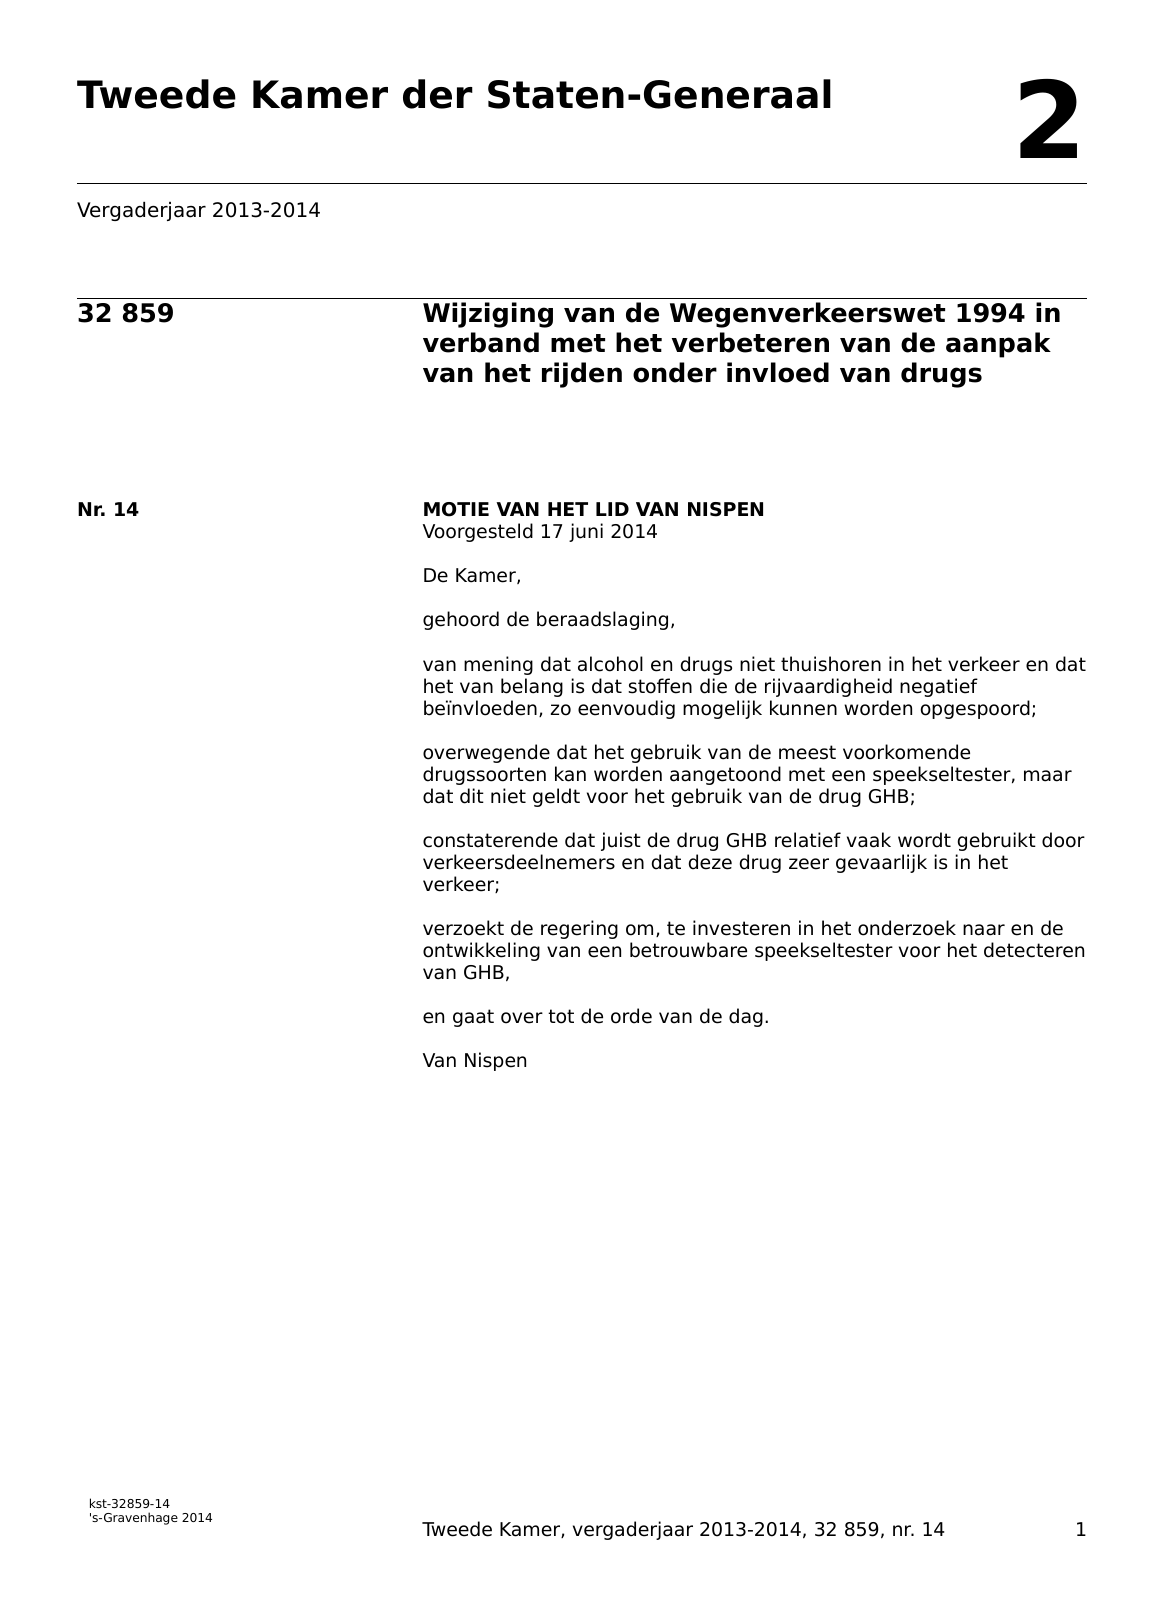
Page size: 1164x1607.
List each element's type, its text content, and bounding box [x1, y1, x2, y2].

text en gaat over tot de orde van de dag. [422, 1006, 1087, 1028]
subtitle 32 859 Wijziging van de Wegenverkeerswet 1994 in verband met het verbeteren van de aanpak van het rijden onder invloed van drugs [77, 299, 1087, 388]
text constaterende dat juist de drug GHB relatief vaak wordt gebruikt door verkeersdeelnemers en dat deze drug zeer gevaarlijk is in het verkeer; [422, 830, 1087, 896]
text De Kamer, [422, 565, 1087, 587]
table_header Tweede Kamer der Staten-Generaal [77, 59, 886, 183]
text kst-32859-14 [88, 1497, 323, 1511]
table_header 2 [886, 59, 1087, 183]
table_cell Vergaderjaar 2013-2014 [77, 184, 1087, 298]
text gehoord de beraadslaging, [422, 609, 1087, 631]
subtitle Nr. 14 MOTIE VAN HET LID VAN NISPEN [77, 499, 1087, 521]
text overwegende dat het gebruik van de meest voorkomende drugssoorten kan worden aangetoond met een speekseltester, maar dat dit niet geldt voor het gebruik van de drug GHB; [422, 742, 1087, 808]
text Voorgesteld 17 juni 2014 [422, 521, 1087, 543]
text Van Nispen [422, 1050, 1087, 1072]
text van mening dat alcohol en drugs niet thuishoren in het verkeer en dat het van belang is dat stoffen die de rijvaardigheid negatief beïnvloeden, zo eenvoudig mogelijk kunnen worden opgespoord; [422, 653, 1087, 719]
text 's-Gravenhage 2014 [88, 1511, 323, 1525]
text verzoekt de regering om, te investeren in het onderzoek naar en de ontwikkeling van een betrouwbare speekseltester voor het detecteren van GHB, [422, 918, 1087, 984]
